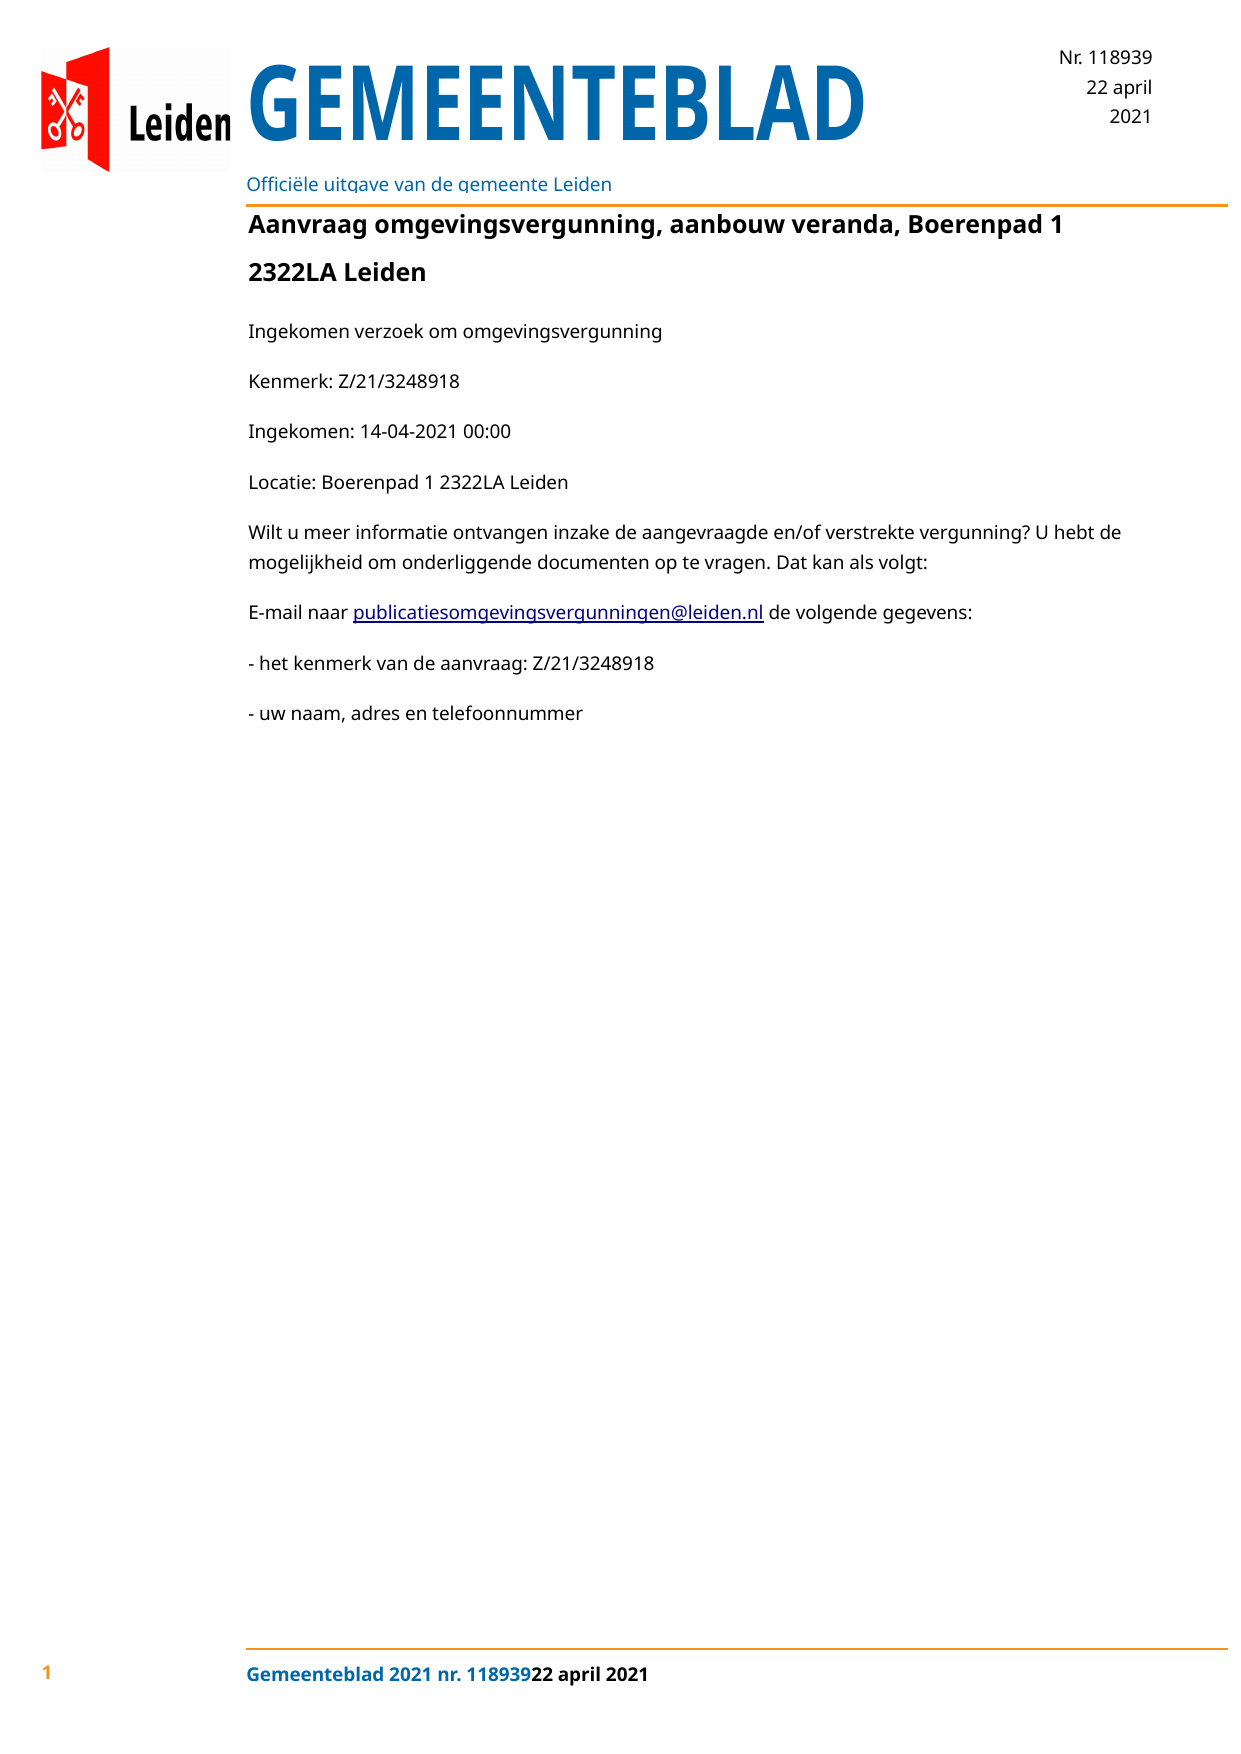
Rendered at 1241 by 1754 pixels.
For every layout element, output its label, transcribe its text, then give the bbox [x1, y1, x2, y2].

text Ingekomen verzoek om omgevingsvergunning [248, 318, 1152, 344]
text - het kenmerk van de aanvraag: Z/21/3248918 [248, 650, 1152, 676]
text Locatie: Boerenpad 1 2322LA Leiden [248, 469, 1152, 495]
text Kenmerk: Z/21/3248918 [248, 368, 1152, 394]
text - uw naam, adres en telefoonnummer [248, 700, 1152, 726]
text E-mail naar publicatiesomgevingsvergunningen@leiden.nl de volgende gegevens: [248, 599, 1152, 625]
text Wilt u meer informatie ontvangen inzake de aangevraagde en/of verstrekte vergunning? U hebt de mogelijkheid om onderliggende documenten op te vragen. Dat kan als volgt: [248, 519, 1152, 575]
text Ingekomen: 14-04-2021 00:00 [248, 419, 1152, 444]
picture [41, 47, 231, 172]
text Aanvraag omgevingsvergunning, aanbouw veranda, Boerenpad 1 2322LA Leiden [248, 207, 1152, 288]
